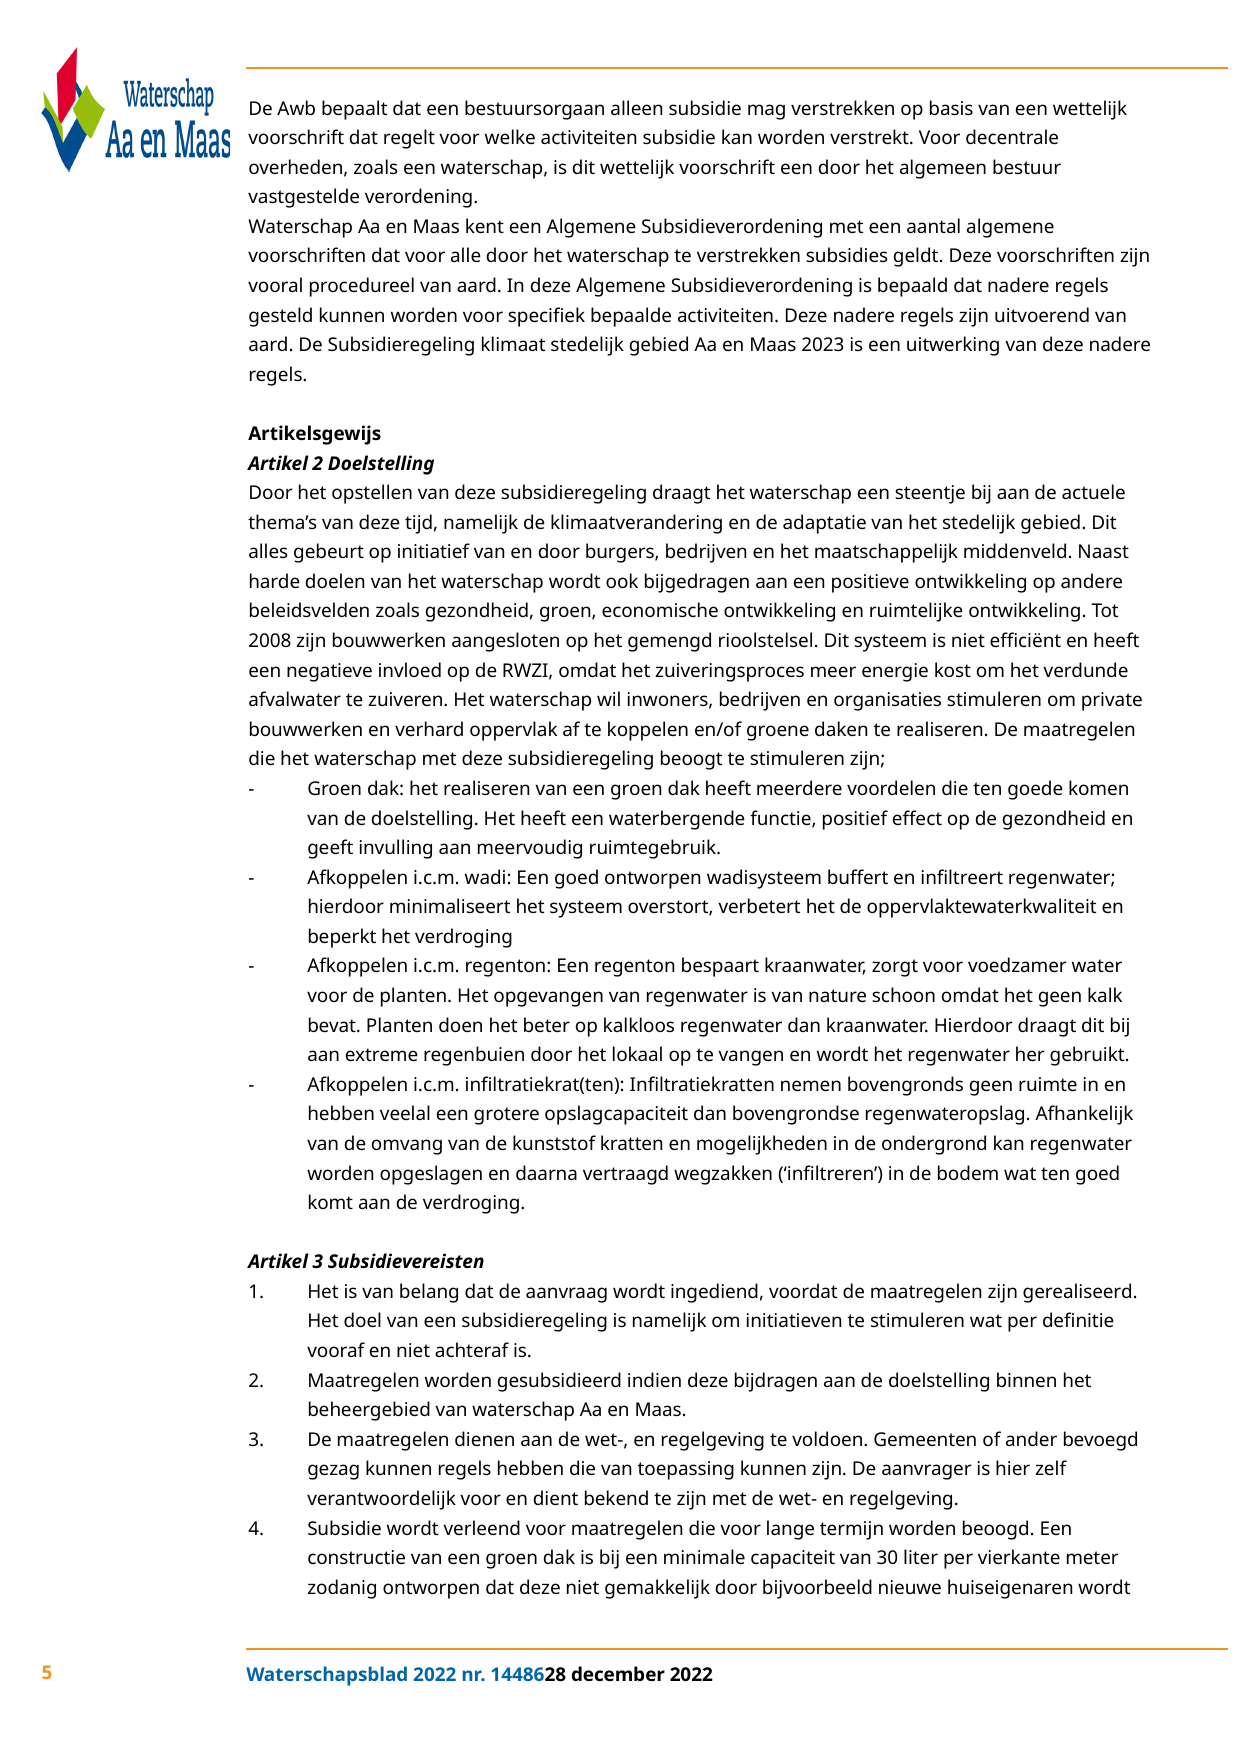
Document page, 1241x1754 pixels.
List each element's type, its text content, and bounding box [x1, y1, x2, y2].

list Groen dak: het realiseren van een groen dak heeft meerdere voordelen die ten goede komen van de doelstelling. Het heeft een waterbergende functie, positief effect op de gezondheid en geeft invulling aan meervoudig ruimtegebruik. [248, 775, 1152, 860]
picture [41, 47, 231, 172]
list Subsidie wordt verleend voor maatregelen die voor lange termijn worden beoogd. Een constructie van een groen dak is bij een minimale capaciteit van 30 liter per vierkante meter zodanig ontworpen dat deze niet gemakkelijk door bijvoorbeeld nieuwe huiseigenaren wordt [248, 1515, 1152, 1600]
text Waterschap Aa en Maas kent een Algemene Subsidieverordening met een aantal algemene voorschriften dat voor alle door het waterschap te verstrekken subsidies geldt. Deze voorschriften zijn vooral procedureel van aard. In deze Algemene Subsidieverordening is bepaald dat nadere regels gesteld kunnen worden voor specifiek bepaalde activiteiten. Deze nadere regels zijn uitvoerend van aard. De Subsidieregeling klimaat stedelijk gebied Aa en Maas 2023 is een uitwerking van deze nadere regels. [248, 213, 1152, 387]
list Afkoppelen i.c.m. infiltratiekrat(ten): Infiltratiekratten nemen bovengronds geen ruimte in en hebben veelal een grotere opslagcapaciteit dan bovengrondse regenwateropslag. Afhankelijk van de omvang van de kunststof kratten en mogelijkheden in de ondergrond kan regenwater worden opgeslagen en daarna vertraagd wegzakken (‘infiltreren’) in de bodem wat ten goed komt aan de verdroging. [248, 1071, 1152, 1215]
text Artikelsgewijs [248, 420, 1152, 446]
text Artikel 3 Subsidievereisten [248, 1248, 1152, 1274]
list Afkoppelen i.c.m. regenton: Een regenton bespaart kraanwater, zorgt voor voedzamer water voor de planten. Het opgevangen van regenwater is van nature schoon omdat het geen kalk bevat. Planten doen het beter op kalkloos regenwater dan kraanwater. Hierdoor draagt dit bij aan extreme regenbuien door het lokaal op te vangen en wordt het regenwater her gebruikt. [248, 953, 1152, 1067]
text Door het opstellen van deze subsidieregeling draagt het waterschap een steentje bij aan de actuele thema’s van deze tijd, namelijk de klimaatverandering en de adaptatie van het stedelijk gebied. Dit alles gebeurt op initiatief van en door burgers, bedrijven en het maatschappelijk middenveld. Naast harde doelen van het waterschap wordt ook bijgedragen aan een positieve ontwikkeling op andere beleidsvelden zoals gezondheid, groen, economische ontwikkeling en ruimtelijke ontwikkeling. Tot 2008 zijn bouwwerken aangesloten op het gemengd rioolstelsel. Dit systeem is niet efficiënt en heeft een negatieve invloed op de RWZI, omdat het zuiveringsproces meer energie kost om het verdunde afvalwater te zuiveren. Het waterschap wil inwoners, bedrijven en organisaties stimuleren om private bouwwerken en verhard oppervlak af te koppelen en/of groene daken te realiseren. De maatregelen die het waterschap met deze subsidieregeling beoogt te stimuleren zijn; [248, 479, 1152, 771]
list Maatregelen worden gesubsidieerd indien deze bijdragen aan de doelstelling binnen het beheergebied van waterschap Aa en Maas. [248, 1367, 1152, 1422]
text De Awb bepaalt dat een bestuursorgaan alleen subsidie mag verstrekken op basis van een wettelijk voorschrift dat regelt voor welke activiteiten subsidie kan worden verstrekt. Voor decentrale overheden, zoals een waterschap, is dit wettelijk voorschrift een door het algemeen bestuur vastgestelde verordening. [248, 95, 1152, 209]
text Artikel 2 Doelstelling [248, 450, 1152, 476]
list Afkoppelen i.c.m. wadi: Een goed ontworpen wadisysteem buffert en infiltreert regenwater; hierdoor minimaliseert het systeem overstort, verbetert het de oppervlaktewaterkwaliteit en beperkt het verdroging [248, 864, 1152, 949]
list De maatregelen dienen aan de wet-, en regelgeving te voldoen. Gemeenten of ander bevoegd gezag kunnen regels hebben die van toepassing kunnen zijn. De aanvrager is hier zelf verantwoordelijk voor en dient bekend te zijn met de wet- en regelgeving. [248, 1426, 1152, 1511]
list Het is van belang dat de aanvraag wordt ingediend, voordat de maatregelen zijn gerealiseerd. Het doel van een subsidieregeling is namelijk om initiatieven te stimuleren wat per definitie vooraf en niet achteraf is. [248, 1278, 1152, 1363]
